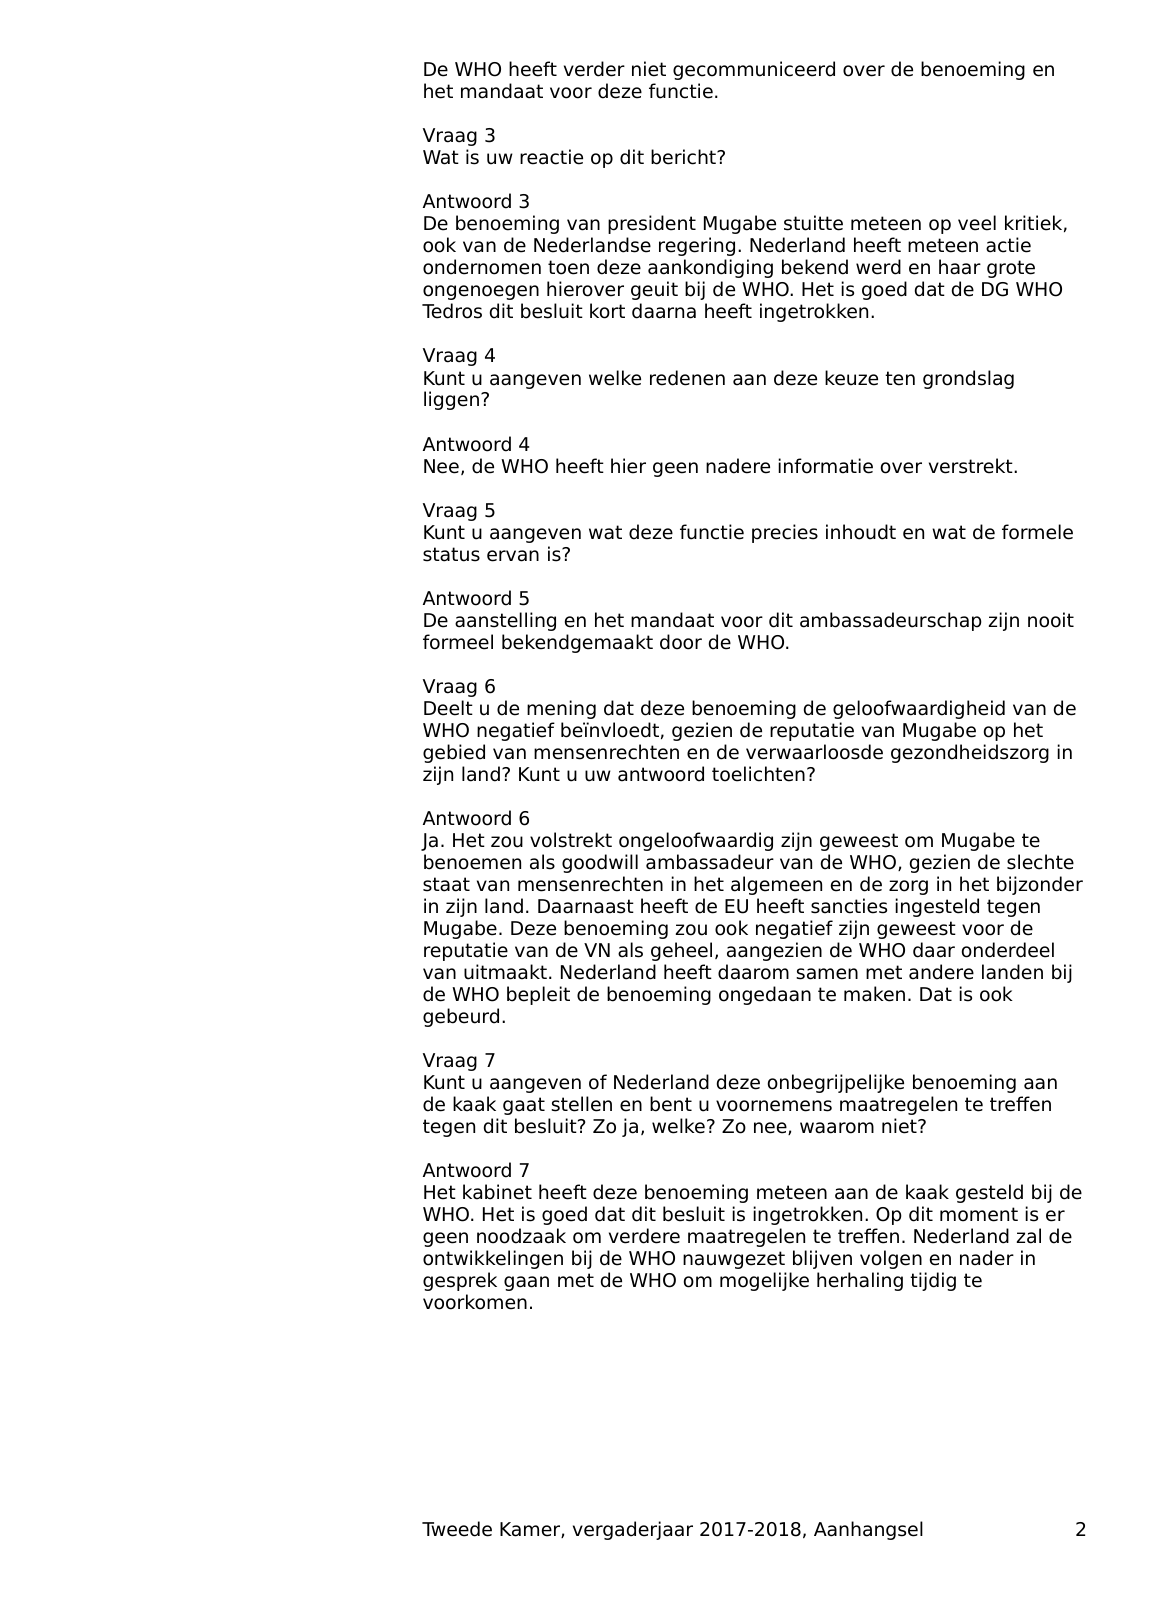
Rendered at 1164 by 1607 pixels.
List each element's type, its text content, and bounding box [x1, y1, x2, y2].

text Vraag 7 [422, 1050, 1087, 1072]
text Nee, de WHO heeft hier geen nadere informatie over verstrekt. [422, 456, 1087, 477]
text Vraag 4 [422, 345, 1087, 367]
text Antwoord 3 [422, 191, 1087, 213]
text De aanstelling en het mandaat voor dit ambassadeurschap zijn nooit formeel bekendgemaakt door de WHO. [422, 610, 1087, 654]
text De WHO heeft verder niet gecommuniceerd over de benoeming en het mandaat voor deze functie. [422, 59, 1087, 103]
text Antwoord 5 [422, 588, 1087, 610]
text Kunt u aangeven wat deze functie precies inhoudt en wat de formele status ervan is? [422, 522, 1087, 566]
text Deelt u de mening dat deze benoeming de geloofwaardigheid van de WHO negatief beïnvloedt, gezien de reputatie van Mugabe op het gebied van mensenrechten en de verwaarloosde gezondheidszorg in zijn land? Kunt u uw antwoord toelichten? [422, 698, 1087, 786]
text Kunt u aangeven welke redenen aan deze keuze ten grondslag liggen? [422, 367, 1087, 411]
text Antwoord 7 [422, 1160, 1087, 1182]
text Antwoord 6 [422, 808, 1087, 830]
text Vraag 3 [422, 125, 1087, 147]
text De benoeming van president Mugabe stuitte meteen op veel kritiek, ook van de Nederlandse regering. Nederland heeft meteen actie ondernomen toen deze aankondiging bekend werd en haar grote ongenoegen hierover geuit bij de WHO. Het is goed dat de DG WHO Tedros dit besluit kort daarna heeft ingetrokken. [422, 213, 1087, 323]
text Ja. Het zou volstrekt ongeloofwaardig zijn geweest om Mugabe te benoemen als goodwill ambassadeur van de WHO, gezien de slechte staat van mensenrechten in het algemeen en de zorg in het bijzonder in zijn land. Daarnaast heeft de EU heeft sancties ingesteld tegen Mugabe. Deze benoeming zou ook negatief zijn geweest voor de reputatie van de VN als geheel, aangezien de WHO daar onderdeel van uitmaakt. Nederland heeft daarom samen met andere landen bij de WHO bepleit de benoeming ongedaan te maken. Dat is ook gebeurd. [422, 830, 1087, 1028]
text Kunt u aangeven of Nederland deze onbegrijpelijke benoeming aan de kaak gaat stellen en bent u voornemens maatregelen te treffen tegen dit besluit? Zo ja, welke? Zo nee, waarom niet? [422, 1072, 1087, 1138]
text Wat is uw reactie op dit bericht? [422, 147, 1087, 169]
text Vraag 6 [422, 676, 1087, 698]
text Het kabinet heeft deze benoeming meteen aan de kaak gesteld bij de WHO. Het is goed dat dit besluit is ingetrokken. Op dit moment is er geen noodzaak om verdere maatregelen te treffen. Nederland zal de ontwikkelingen bij de WHO nauwgezet blijven volgen en nader in gesprek gaan met de WHO om mogelijke herhaling tijdig te voorkomen. [422, 1182, 1087, 1314]
text Vraag 5 [422, 500, 1087, 522]
text Antwoord 4 [422, 433, 1087, 456]
